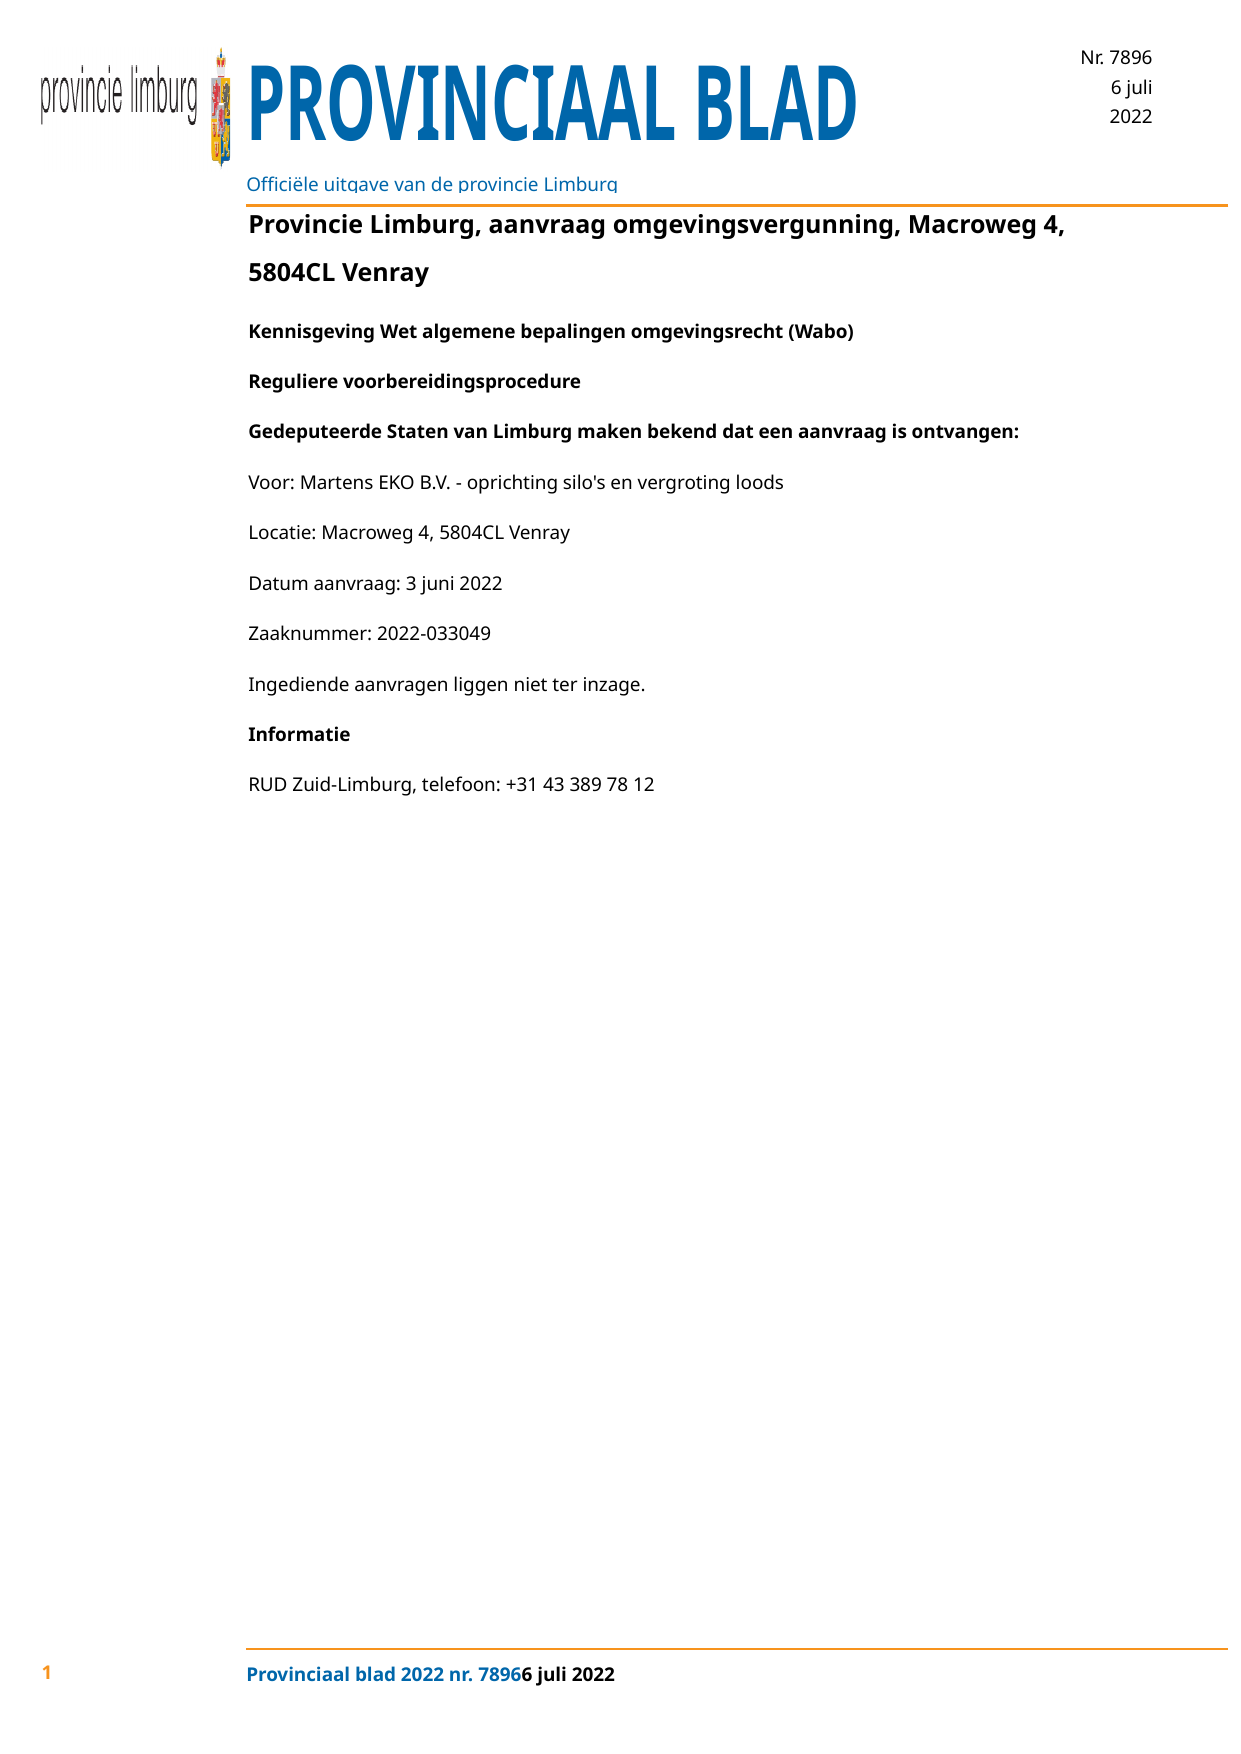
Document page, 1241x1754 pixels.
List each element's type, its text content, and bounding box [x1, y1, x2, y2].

text Locatie: Macroweg 4, 5804CL Venray [248, 519, 1152, 545]
text Kennisgeving Wet algemene bepalingen omgevingsrecht (Wabo) [248, 318, 1152, 344]
text Ingediende aanvragen liggen niet ter inzage. [248, 671, 1152, 697]
text Informatie [248, 721, 1152, 747]
text Provincie Limburg, aanvraag omgevingsvergunning, Macroweg 4, 5804CL Venray [248, 207, 1152, 288]
text Zaaknummer: 2022-033049 [248, 620, 1152, 646]
picture [41, 47, 231, 172]
text Reguliere voorbereidingsprocedure [248, 368, 1152, 394]
text RUD Zuid-Limburg, telefoon: +31 43 389 78 12 [248, 772, 1152, 797]
text Voor: Martens EKO B.V. - oprichting silo's en vergroting loods [248, 469, 1152, 495]
text Datum aanvraag: 3 juni 2022 [248, 570, 1152, 596]
text Gedeputeerde Staten van Limburg maken bekend dat een aanvraag is ontvangen: [248, 419, 1152, 444]
